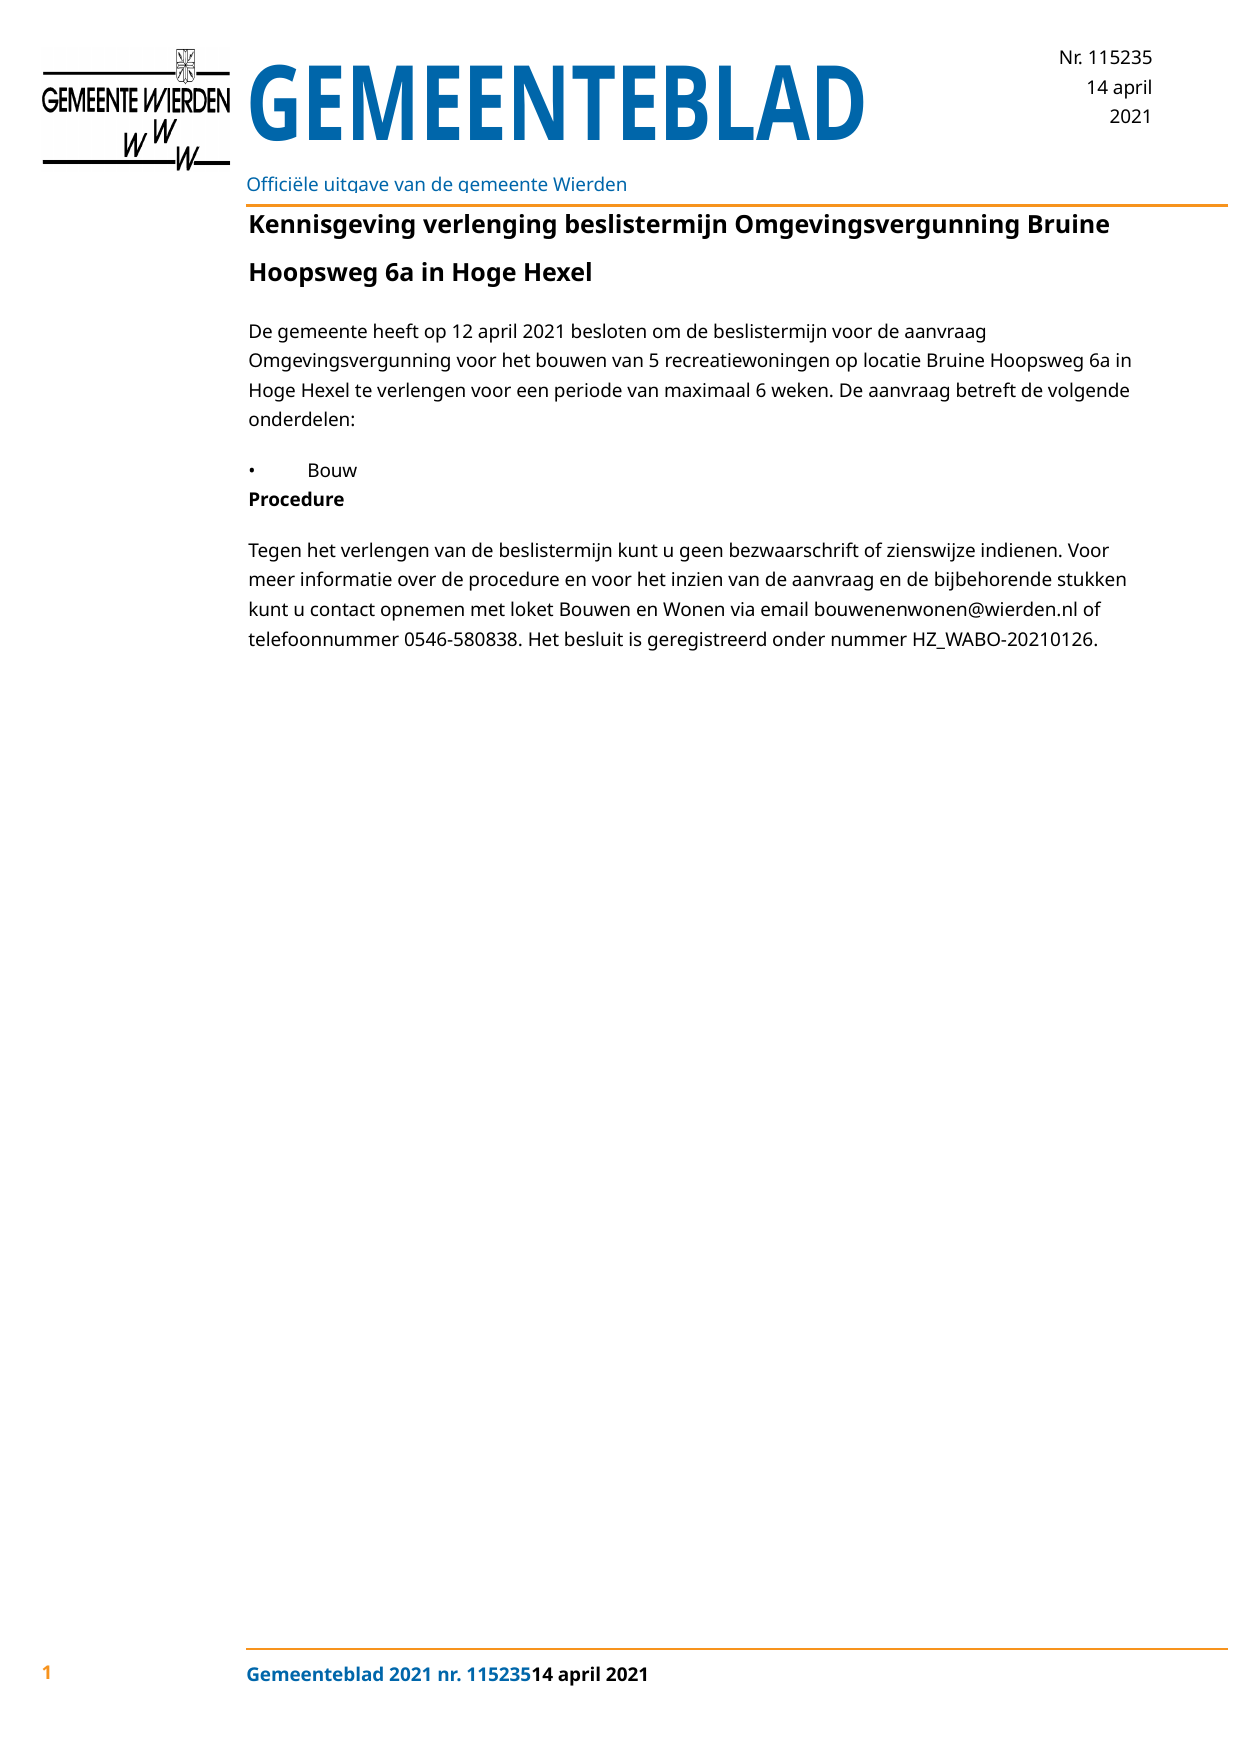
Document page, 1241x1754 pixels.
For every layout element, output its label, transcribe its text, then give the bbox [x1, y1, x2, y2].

text Tegen het verlengen van de beslistermijn kunt u geen bezwaarschrift of zienswijze indienen. Voor meer informatie over de procedure en voor het inzien van de aanvraag en de bijbehorende stukken kunt u contact opnemen met loket Bouwen en Wonen via email bouwenenwonen@wierden.nl of telefoonnummer 0546-580838. Het besluit is geregistreerd onder nummer HZ_WABO-20210126. [248, 537, 1152, 652]
text De gemeente heeft op 12 april 2021 besloten om de beslistermijn voor de aanvraag Omgevingsvergunning voor het bouwen van 5 recreatiewoningen op locatie Bruine Hoopsweg 6a in Hoge Hexel te verlengen voor een periode van maximaal 6 weken. De aanvraag betreft de volgende onderdelen: [248, 318, 1152, 432]
list Bouw [248, 457, 1152, 483]
text Procedure [248, 487, 1152, 512]
picture [41, 47, 231, 172]
text Kennisgeving verlenging beslistermijn Omgevingsvergunning Bruine Hoopsweg 6a in Hoge Hexel [248, 207, 1152, 288]
